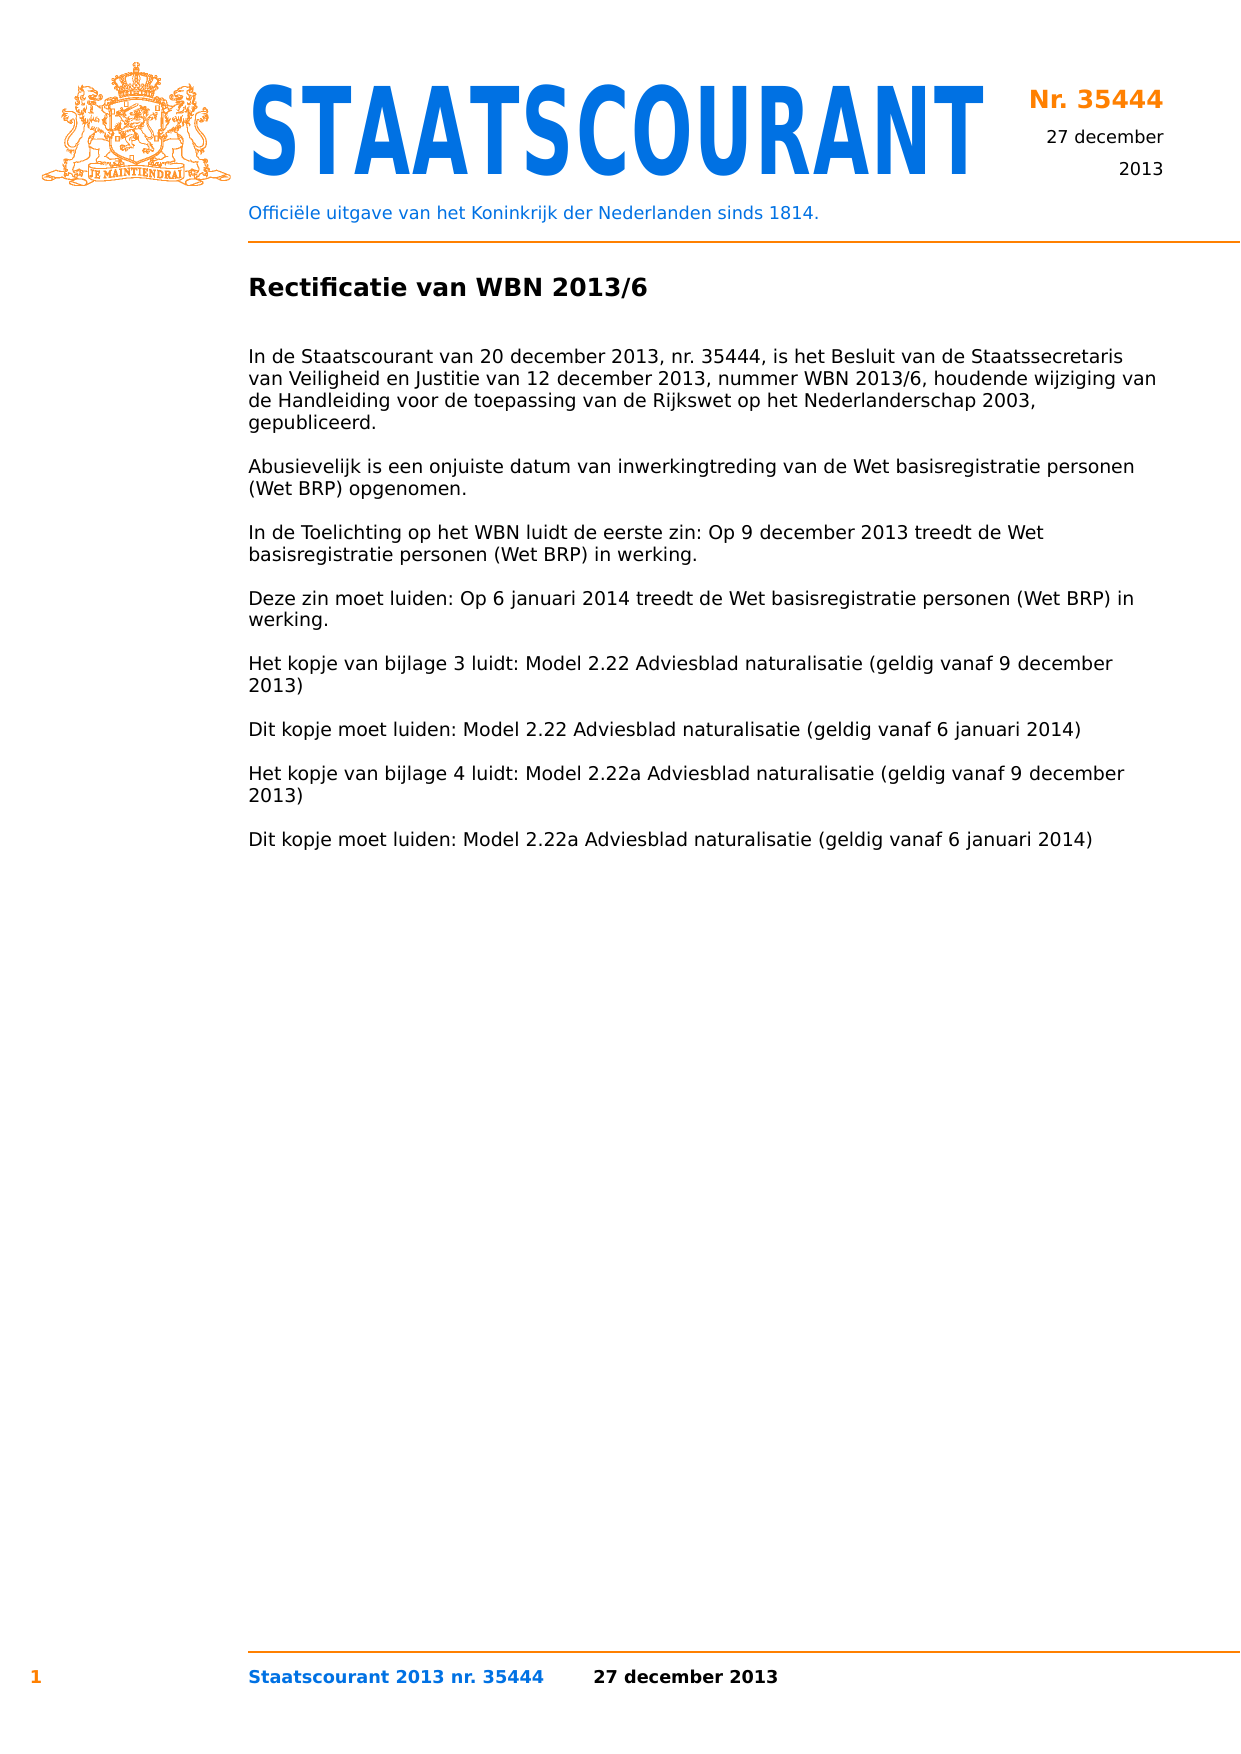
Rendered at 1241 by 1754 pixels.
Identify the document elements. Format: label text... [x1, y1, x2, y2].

text Dit kopje moet luiden: Model 2.22 Adviesblad naturalisatie (geldig vanaf 6 januari 2014) [248, 719, 1163, 741]
text Deze zin moet luiden: Op 6 januari 2014 treedt de Wet basisregistratie personen (Wet BRP) in werking. [248, 587, 1163, 631]
text In de Staatscourant van 20 december 2013, nr. 35444, is het Besluit van de Staatssecretaris van Veiligheid en Justitie van 12 december 2013, nummer WBN 2013/6, houdende wijziging van de Handleiding voor de toepassing van de Rijkswet op het Nederlanderschap 2003, gepubliceerd. [248, 346, 1163, 434]
text Het kopje van bijlage 3 luidt: Model 2.22 Adviesblad naturalisatie (geldig vanaf 9 december 2013) [248, 653, 1163, 697]
table_header [25, 62, 248, 241]
text Abusievelijk is een onjuiste datum van inwerkingtreding van de Wet basisregistratie personen (Wet BRP) opgenomen. [248, 456, 1163, 500]
table_cell 27 december [998, 121, 1240, 153]
table_cell Officiële uitgave van het Koninkrijk der Nederlanden sinds 1814. [248, 203, 1240, 241]
text Dit kopje moet luiden: Model 2.22a Adviesblad naturalisatie (geldig vanaf 6 januari 2014) [248, 829, 1163, 851]
text Het kopje van bijlage 4 luidt: Model 2.22a Adviesblad naturalisatie (geldig vanaf 9 december 2013) [248, 763, 1163, 807]
text In de Toelichting op het WBN luidt de eerste zin: Op 9 december 2013 treedt de Wet basisregistratie personen (Wet BRP) in werking. [248, 522, 1163, 566]
table_cell 2013 [998, 153, 1240, 203]
table_header STAATSCOURANT [248, 62, 998, 203]
table_header Nr. 35444 [998, 62, 1240, 121]
subtitle Rectificatie van WBN 2013/6 [248, 273, 1163, 302]
picture [41, 62, 231, 186]
